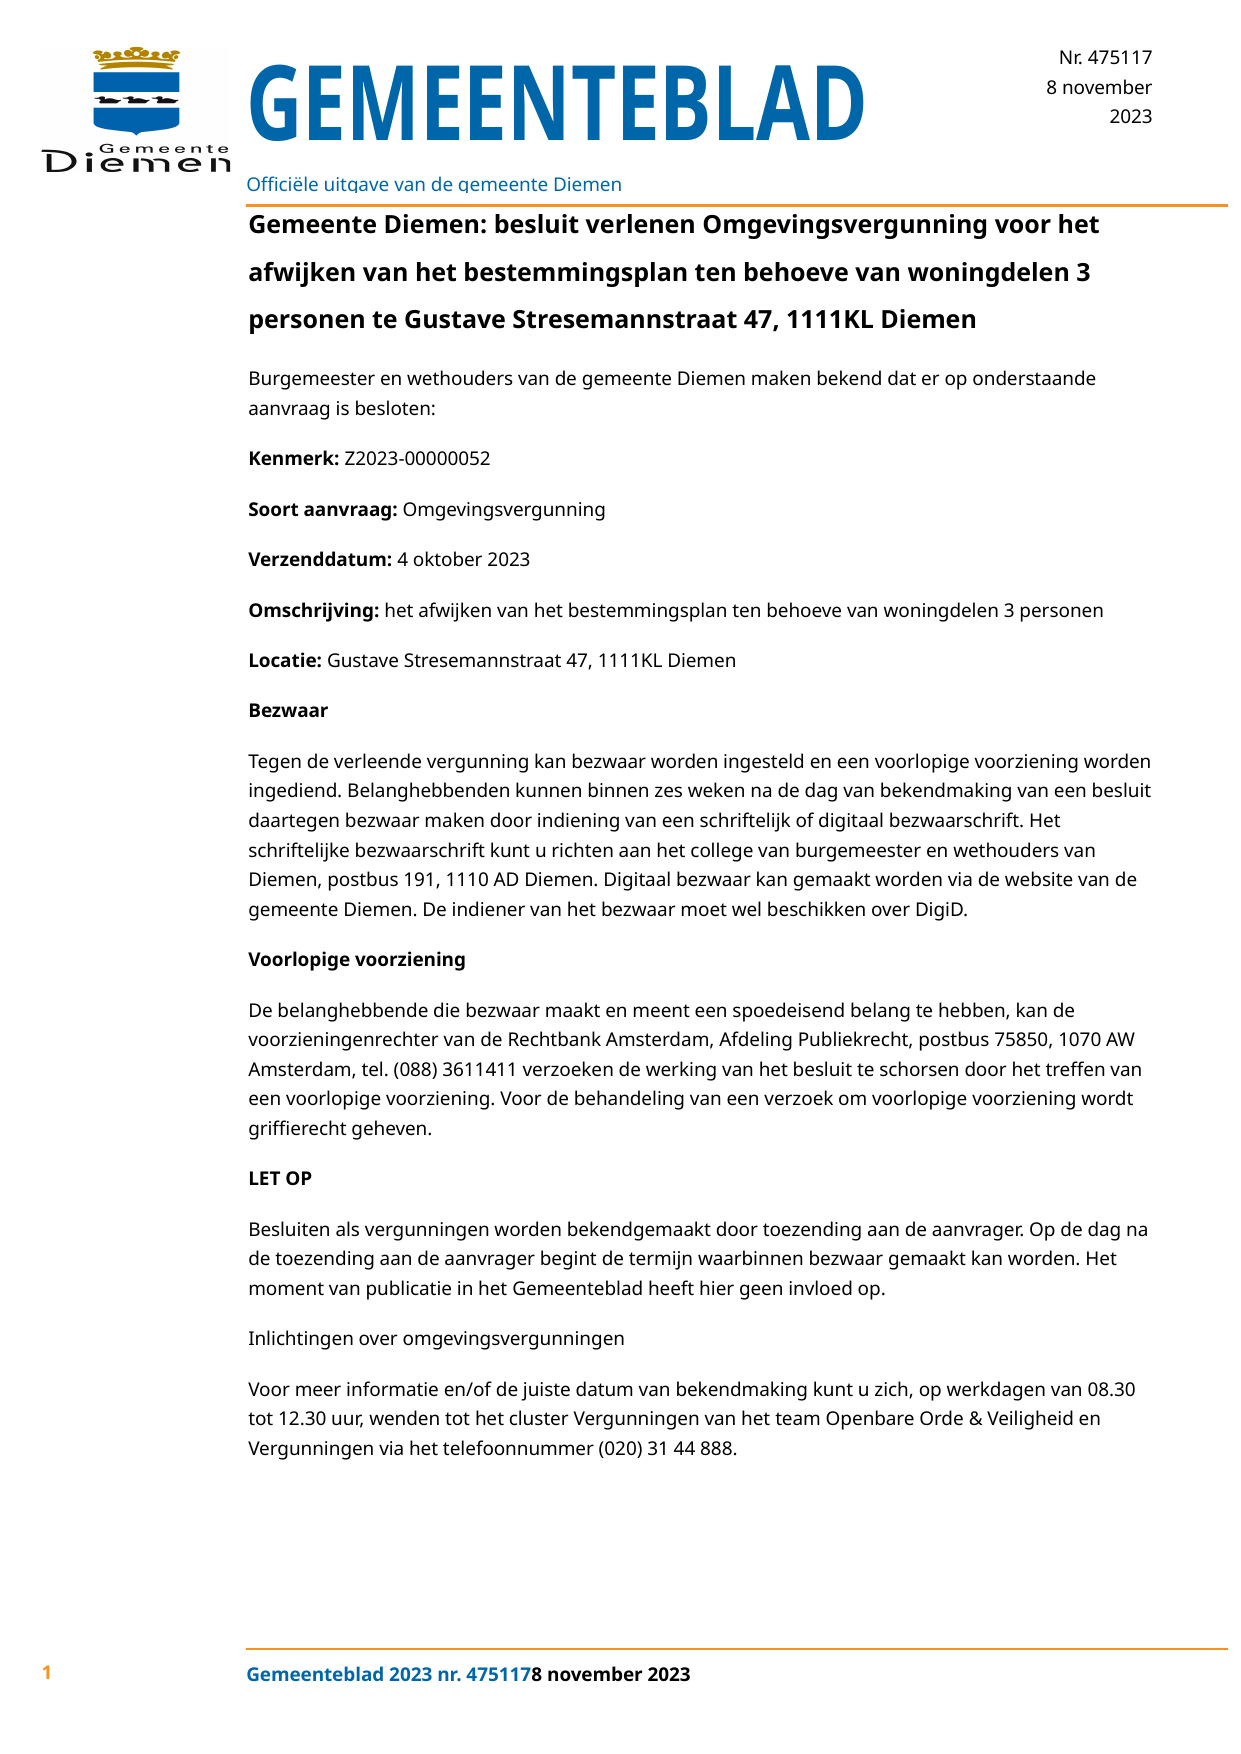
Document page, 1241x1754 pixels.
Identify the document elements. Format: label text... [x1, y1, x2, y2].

text Tegen de verleende vergunning kan bezwaar worden ingesteld en een voorlopige voorziening worden ingediend. Belanghebbenden kunnen binnen zes weken na de dag van bekendmaking van een besluit daartegen bezwaar maken door indiening van een schriftelijk of digitaal bezwaarschrift. Het schriftelijke bezwaarschrift kunt u richten aan het college van burgemeester en wethouders van Diemen, postbus 191, 1110 AD Diemen. Digitaal bezwaar kan gemaakt worden via de website van de gemeente Diemen. De indiener van het bezwaar moet wel beschikken over DigiD. [248, 748, 1152, 922]
text Burgemeester en wethouders van de gemeente Diemen maken bekend dat er op onderstaande aanvraag is besloten: [248, 366, 1152, 421]
text Verzenddatum: 4 oktober 2023 [248, 546, 1152, 572]
text Inlichtingen over omgevingsvergunningen [248, 1326, 1152, 1351]
text LET OP [248, 1166, 1152, 1191]
text Bezwaar [248, 698, 1152, 723]
text Omschrijving: het afwijken van het bestemmingsplan ten behoeve van woningdelen 3 personen [248, 597, 1152, 622]
text Voor meer informatie en/of de juiste datum van bekendmaking kunt u zich, op werkdagen van 08.30 tot 12.30 uur, wenden tot het cluster Vergunningen van het team Openbare Orde & Veiligheid en Vergunningen via het telefoonnummer (020) 31 44 888. [248, 1376, 1152, 1461]
picture [41, 47, 231, 172]
text De belanghebbende die bezwaar maakt en meent een spoedeisend belang te hebben, kan de voorzieningenrechter van de Rechtbank Amsterdam, Afdeling Publiekrecht, postbus 75850, 1070 AW Amsterdam, tel. (088) 3611411 verzoeken de werking van het besluit te schorsen door het treffen van een voorlopige voorziening. Voor de behandeling van een verzoek om voorlopige voorziening wordt griffierecht geheven. [248, 997, 1152, 1141]
text Gemeente Diemen: besluit verlenen Omgevingsvergunning voor het afwijken van het bestemmingsplan ten behoeve van woningdelen 3 personen te Gustave Stresemannstraat 47, 1111KL Diemen [248, 207, 1152, 336]
text Soort aanvraag: Omgevingsvergunning [248, 496, 1152, 522]
text Locatie: Gustave Stresemannstraat 47, 1111KL Diemen [248, 647, 1152, 673]
text Besluiten als vergunningen worden bekendgemaakt door toezending aan de aanvrager. Op de dag na de toezending aan de aanvrager begint de termijn waarbinnen bezwaar gemaakt kan worden. Het moment van publicatie in het Gemeenteblad heeft hier geen invloed op. [248, 1216, 1152, 1301]
text Kenmerk: Z2023-00000052 [248, 446, 1152, 471]
text Voorlopige voorziening [248, 946, 1152, 972]
